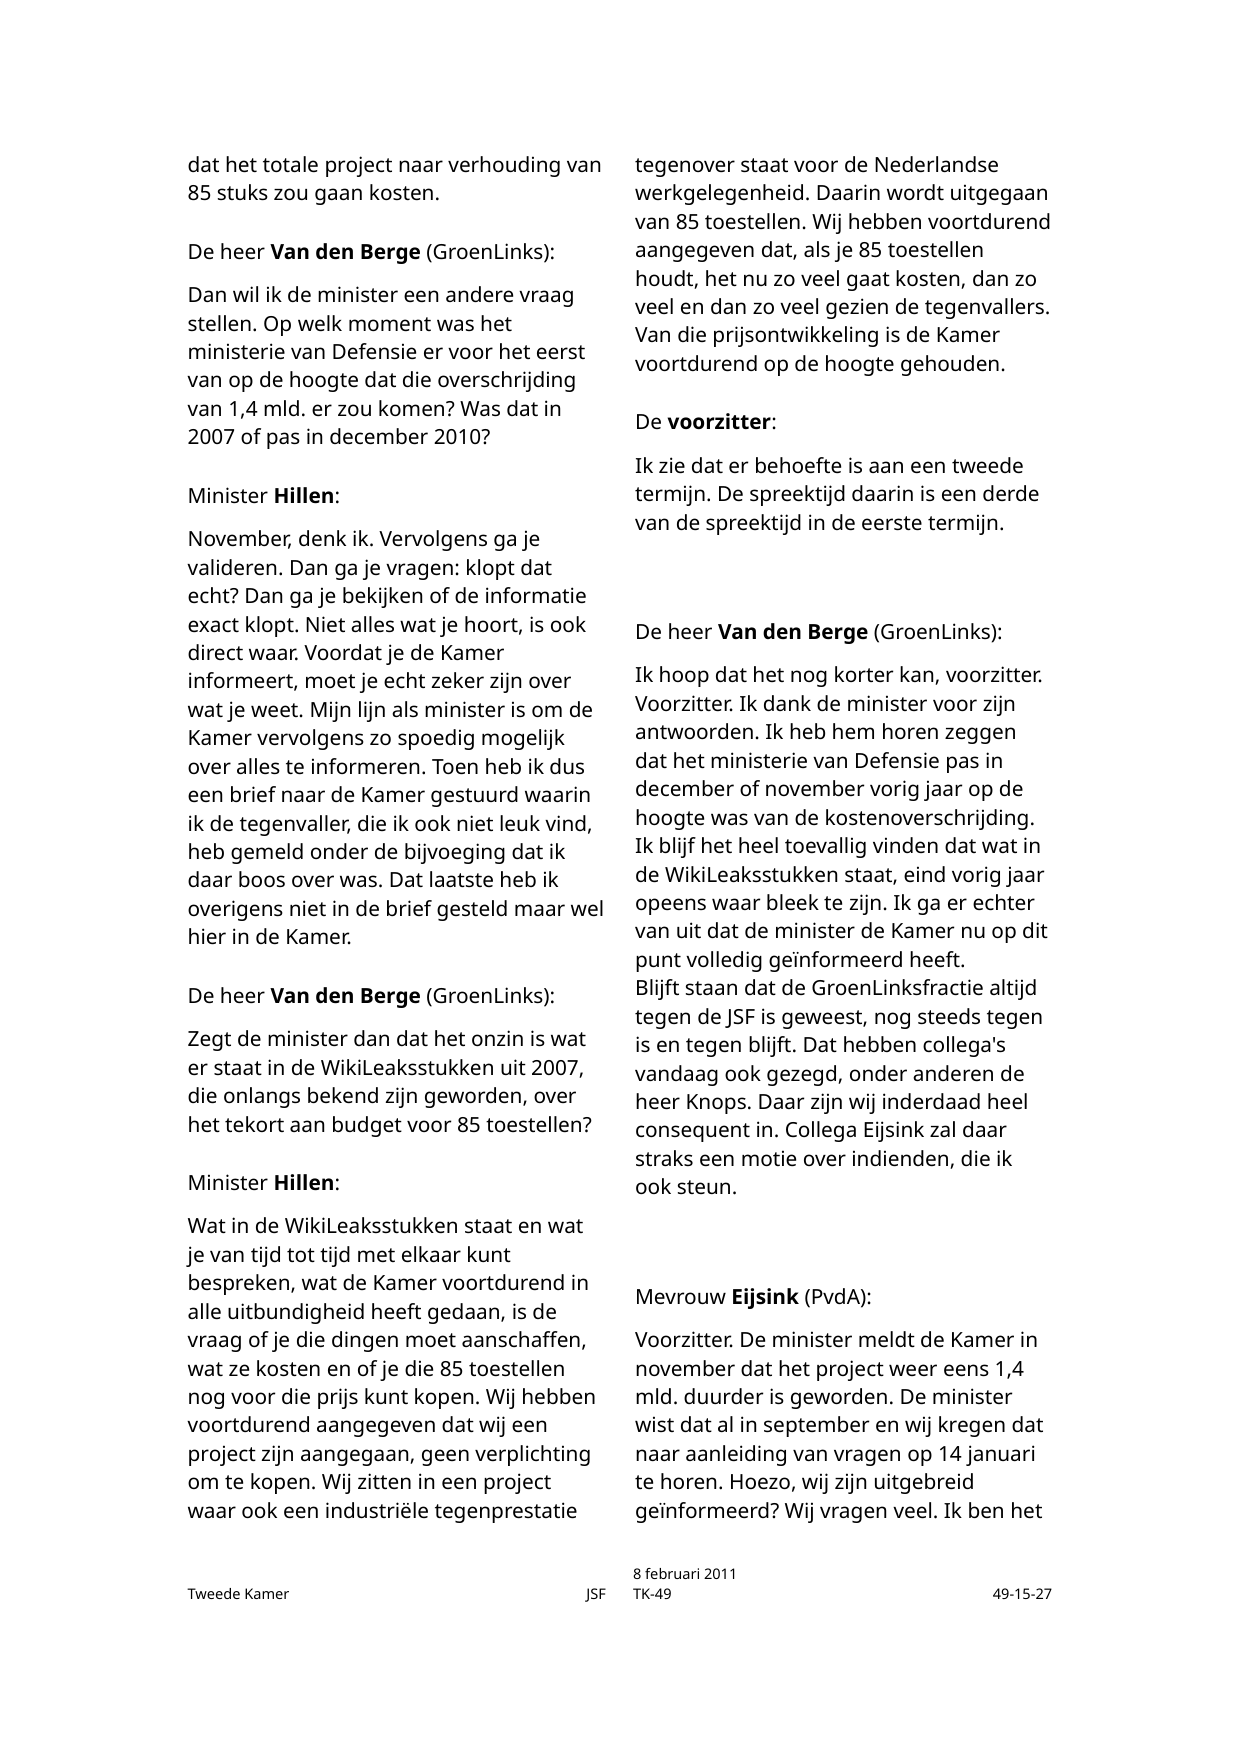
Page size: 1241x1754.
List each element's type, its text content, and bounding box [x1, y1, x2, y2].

text Blijft staan dat de GroenLinksfractie altijd tegen de JSF is geweest, nog steeds tegen is en tegen blijft. Dat hebben collega's vandaag ook gezegd, onder anderen de heer Knops. Daar zijn wij inderdaad heel consequent in. Collega Eijsink zal daar straks een motie over indienden, die ik ook steun. [635, 973, 1053, 1201]
text Ik hoop dat het nog korter kan, voorzitter. [635, 661, 1053, 689]
text November, denk ik. Vervolgens ga je valideren. Dan ga je vragen: klopt dat echt? Dan ga je bekijken of de informatie exact klopt. Niet alles wat je hoort, is ook direct waar. Voordat je de Kamer informeert, moet je echt zeker zijn over wat je weet. Mijn lijn als minister is om de Kamer vervolgens zo spoedig mogelijk over alles te informeren. Toen heb ik dus een brief naar de Kamer gestuurd waarin ik de tegenvaller, die ik ook niet leuk vind, heb gemeld onder de bijvoeging dat ik daar boos over was. Dat laatste heb ik overigens niet in de brief gesteld maar wel hier in de Kamer. [187, 524, 605, 951]
text tegenover staat voor de Nederlandse werkgelegenheid. Daarin wordt uitgegaan van 85 toestellen. Wij hebben voortdurend aangegeven dat, als je 85 toestellen houdt, het nu zo veel gaat kosten, dan zo veel en dan zo veel gezien de tegenvallers. Van die prijsontwikkeling is de Kamer voortdurend op de hoogte gehouden. [635, 150, 1053, 377]
text Voorzitter. Ik dank de minister voor zijn antwoorden. Ik heb hem horen zeggen dat het ministerie van Defensie pas in december of november vorig jaar op de hoogte was van de kostenoverschrijding. Ik blijf het heel toevallig vinden dat wat in de WikiLeaksstukken staat, eind vorig jaar opeens waar bleek te zijn. Ik ga er echter van uit dat de minister de Kamer nu op dit punt volledig geïnformeerd heeft. [635, 689, 1053, 973]
text De heer Van den Berge (GroenLinks): [187, 237, 605, 265]
text De heer Van den Berge (GroenLinks): [635, 617, 1053, 646]
text Minister Hillen: [187, 1168, 605, 1197]
text  [635, 1231, 1053, 1259]
text  [635, 566, 1053, 595]
text Ik zie dat er behoefte is aan een tweede termijn. De spreektijd daarin is een derde van de spreektijd in de eerste termijn. [635, 451, 1053, 536]
text Voorzitter. De minister meldt de Kamer in november dat het project weer eens 1,4 mld. duurder is geworden. De minister wist dat al in september en wij kregen dat naar aanleiding van vragen op 14 januari te horen. Hoezo, wij zijn uitgebreid geïnformeerd? Wij vragen veel. Ik ben het [635, 1325, 1053, 1524]
text Mevrouw Eijsink (PvdA): [635, 1282, 1053, 1310]
text Zegt de minister dan dat het onzin is wat er staat in de WikiLeaksstukken uit 2007, die onlangs bekend zijn geworden, over het tekort aan budget voor 85 toestellen? [187, 1024, 605, 1138]
text Wat in de WikiLeaksstukken staat en wat je van tijd tot tijd met elkaar kunt bespreken, wat de Kamer voortdurend in alle uitbundigheid heeft gedaan, is de vraag of je die dingen moet aanschaffen, wat ze kosten en of je die 85 toestellen nog voor die prijs kunt kopen. Wij hebben voortdurend aangegeven dat wij een project zijn aangegaan, geen verplichting om te kopen. Wij zitten in een project waar ook een industriële tegenprestatie [187, 1212, 605, 1524]
text Dan wil ik de minister een andere vraag stellen. Op welk moment was het ministerie van Defensie er voor het eerst van op de hoogte dat die overschrijding van 1,4 mld. er zou komen? Was dat in 2007 of pas in december 2010? [187, 280, 605, 451]
text De heer Van den Berge (GroenLinks): [187, 981, 605, 1009]
text Minister Hillen: [187, 481, 605, 509]
text dat het totale project naar verhouding van 85 stuks zou gaan kosten. [187, 150, 605, 207]
text De voorzitter: [635, 407, 1053, 436]
